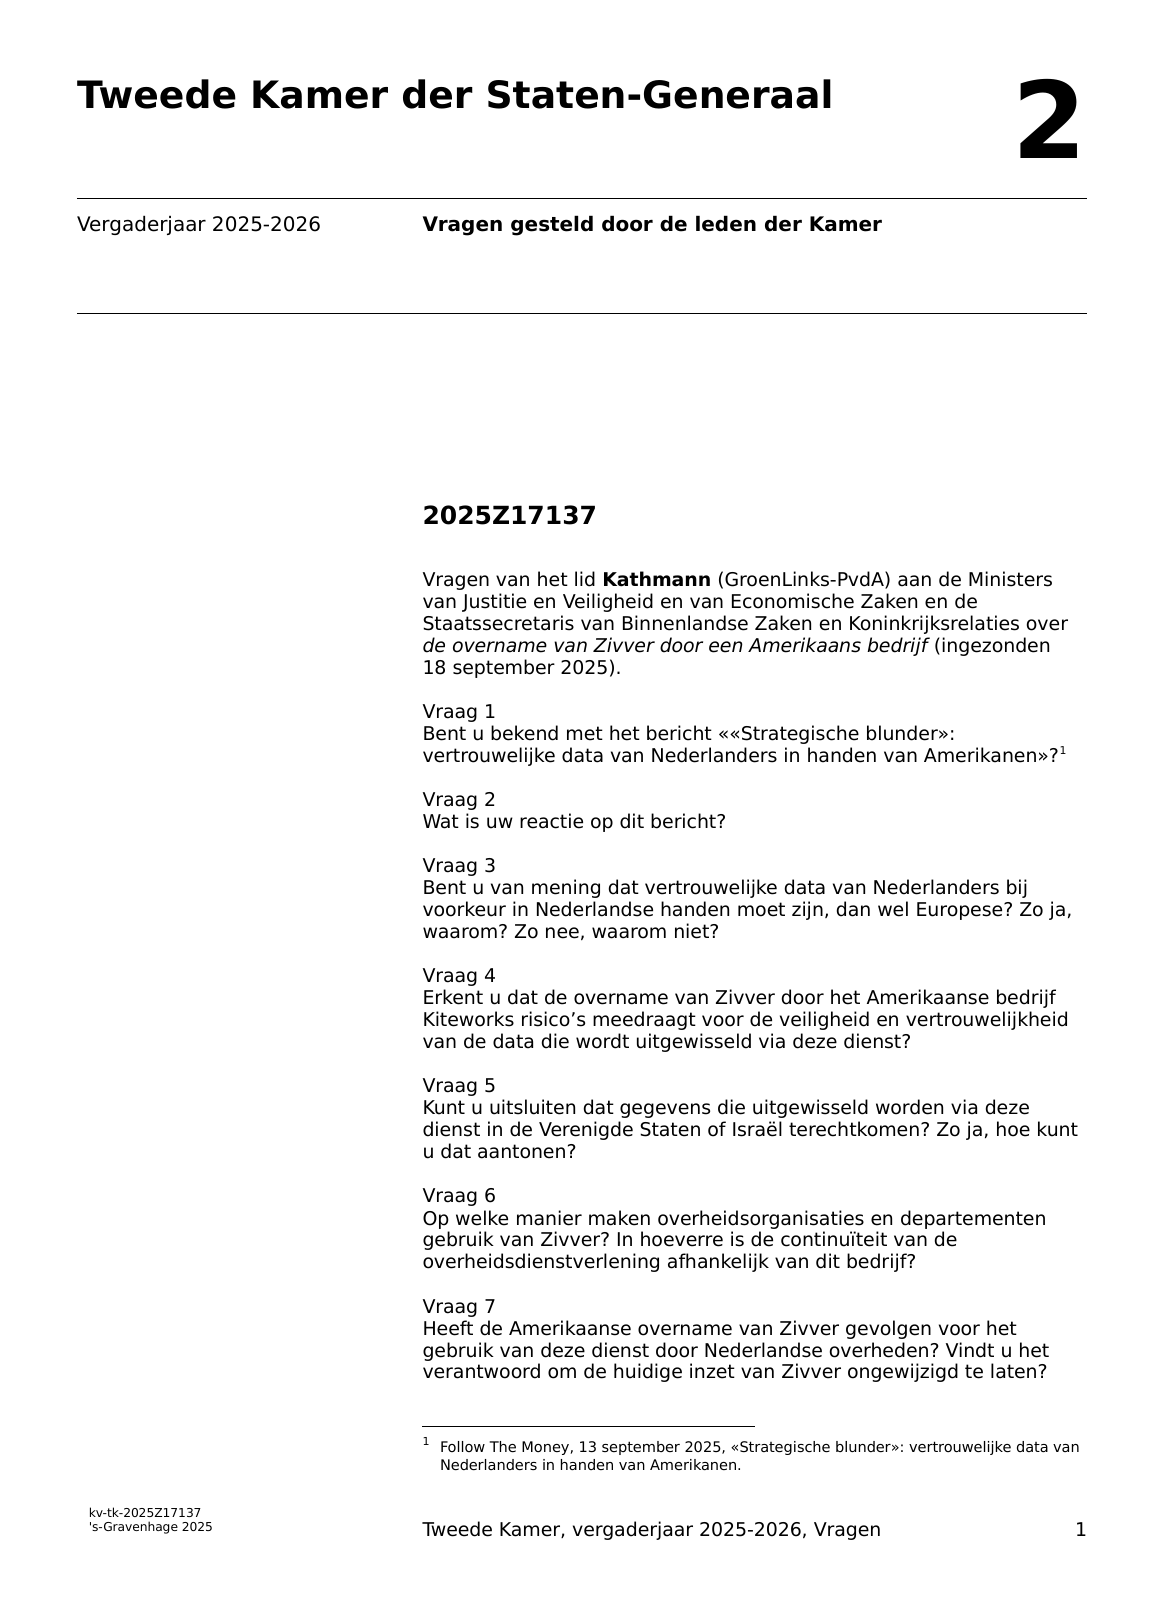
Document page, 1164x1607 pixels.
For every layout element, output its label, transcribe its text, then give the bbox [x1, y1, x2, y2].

table_header Tweede Kamer der Staten-Generaal [77, 59, 886, 198]
text Vragen van het lid Kathmann (GroenLinks-PvdA) aan de Ministers van Justitie en Veiligheid en van Economische Zaken en de Staatssecretaris van Binnenlandse Zaken en Koninkrijksrelaties over de overname van Zivver door een Amerikaans bedrijf (ingezonden 18 september 2025). [422, 569, 1087, 679]
text Vraag 4 [422, 965, 1087, 987]
table_header 2 [886, 59, 1087, 198]
text Erkent u dat de overname van Zivver door het Amerikaanse bedrijf Kiteworks risico’s meedraagt voor de veiligheid en vertrouwelijkheid van de data die wordt uitgewisseld via deze dienst? [422, 987, 1087, 1053]
text kv-tk-2025Z17137 [88, 1506, 323, 1520]
text Vraag 6 [422, 1185, 1087, 1207]
text Op welke manier maken overheidsorganisaties en departementen gebruik van Zivver? In hoeverre is de continuïteit van de overheidsdienstverlening afhankelijk van dit bedrijf? [422, 1207, 1087, 1273]
text Vraag 5 [422, 1075, 1087, 1097]
text Bent u bekend met het bericht ««Strategische blunder»: vertrouwelijke data van Nederlanders in handen van Amerikanen»? [422, 723, 1087, 767]
text Vraag 3 [422, 855, 1087, 877]
text Vraag 2 [422, 789, 1087, 811]
text Wat is uw reactie op dit bericht? [422, 811, 1087, 833]
text Vraag 7 [422, 1296, 1087, 1317]
text 2025Z17137 [422, 501, 1087, 531]
text Bent u van mening dat vertrouwelijke data van Nederlanders bij voorkeur in Nederlandse handen moet zijn, dan wel Europese? Zo ja, waarom? Zo nee, waarom niet? [422, 877, 1087, 943]
text Kunt u uitsluiten dat gegevens die uitgewisseld worden via deze dienst in de Verenigde Staten of Israël terechtkomen? Zo ja, hoe kunt u dat aantonen? [422, 1097, 1087, 1163]
text Heeft de Amerikaanse overname van Zivver gevolgen voor het gebruik van deze dienst door Nederlandse overheden? Vindt u het verantwoord om de huidige inzet van Zivver ongewijzigd te laten? [422, 1317, 1087, 1383]
table_cell Vragen gesteld door de leden der Kamer [422, 199, 1087, 313]
text Follow The Money, 13 september 2025, «Strategische blunder»: vertrouwelijke data van Nederlanders in handen van Amerikanen. [422, 1435, 1087, 1474]
text Vraag 1 [422, 701, 1087, 723]
text 's-Gravenhage 2025 [88, 1520, 323, 1534]
table_cell Vergaderjaar 2025-2026 [77, 199, 422, 313]
